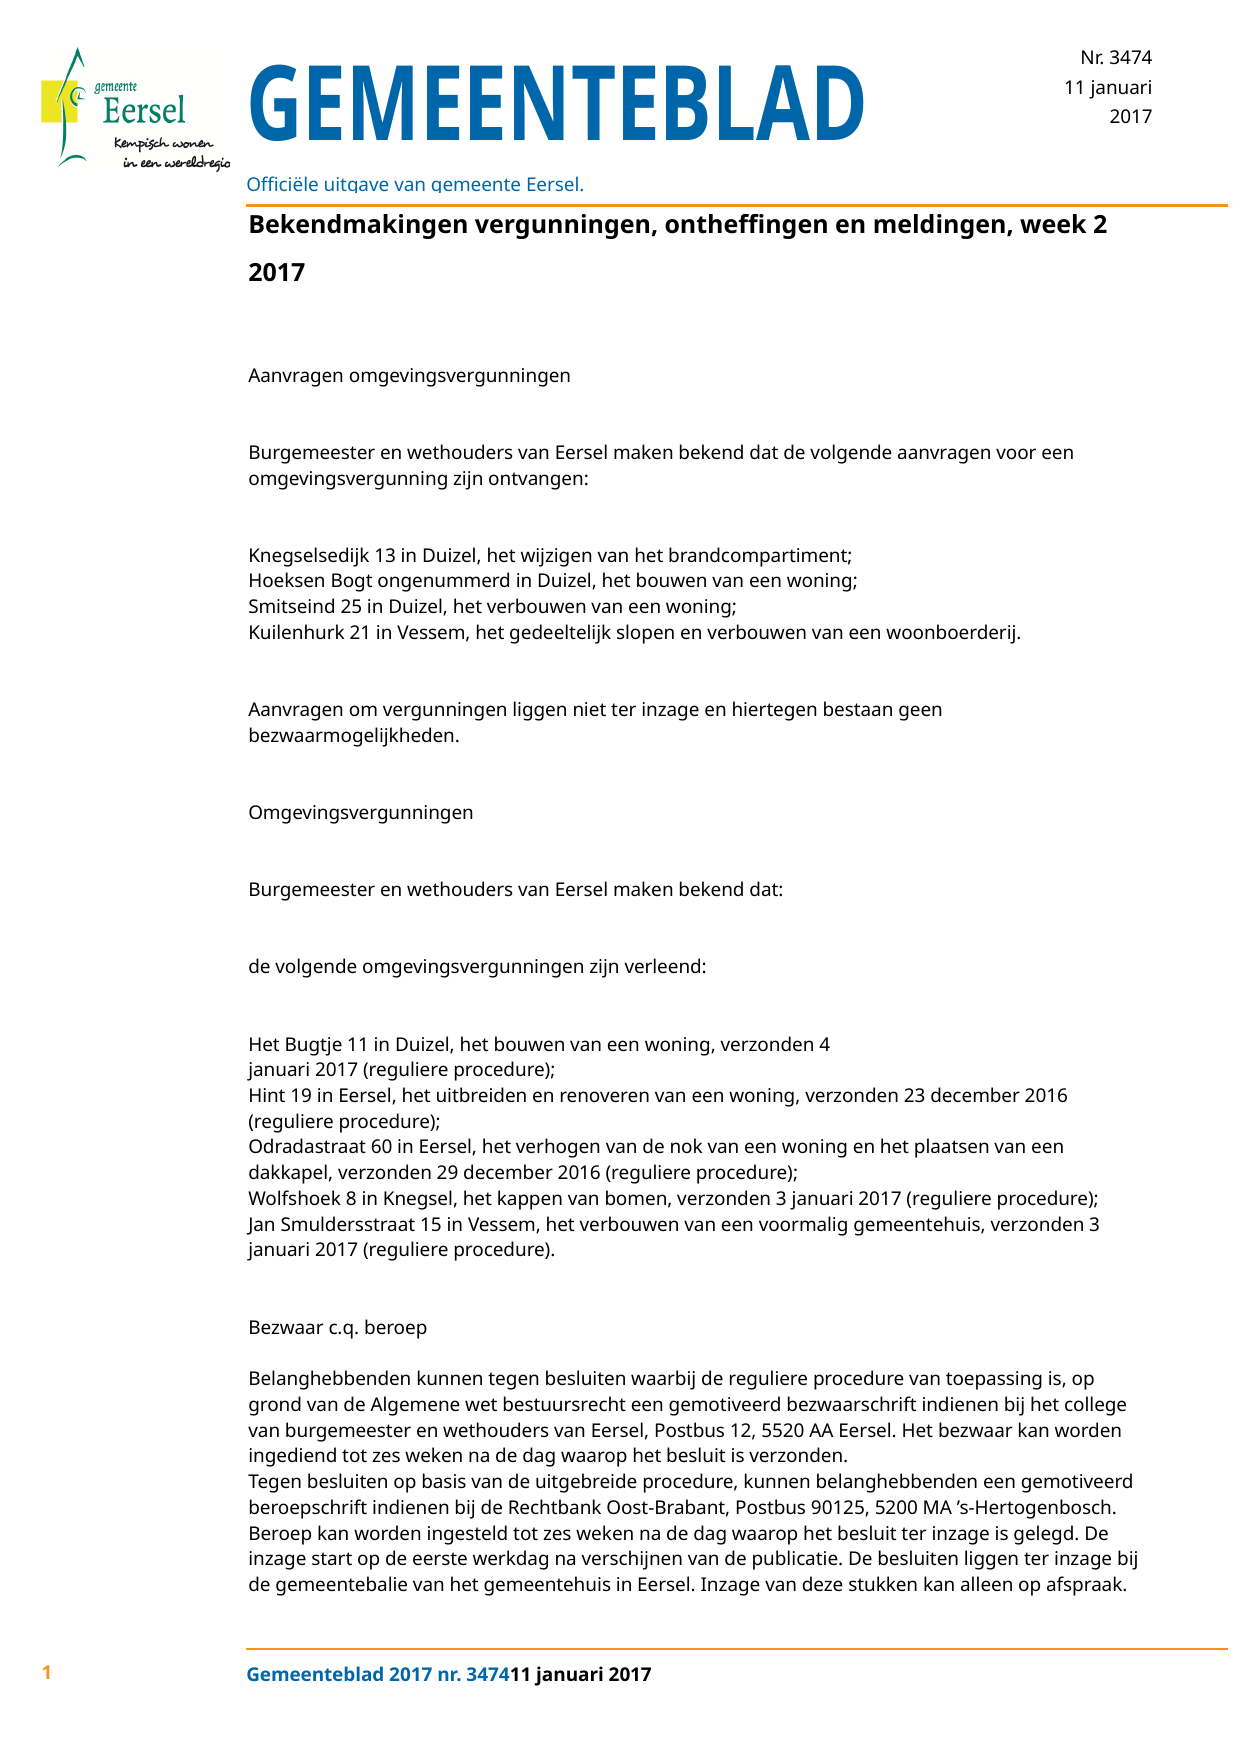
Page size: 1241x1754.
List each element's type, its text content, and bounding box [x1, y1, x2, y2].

text Kuilenhurk 21 in Vessem, het gedeeltelijk slopen en verbouwen van een woonboerderij. [248, 619, 1152, 645]
text Omgevingsvergunningen [248, 799, 1152, 825]
text Burgemeester en wethouders van Eersel maken bekend dat de volgende aanvragen voor een omgevingsvergunning zijn ontvangen: [248, 439, 1152, 491]
picture [41, 47, 231, 172]
text Belanghebbenden kunnen tegen besluiten waarbij de reguliere procedure van toepassing is, op grond van de Algemene wet bestuursrecht een gemotiveerd bezwaarschrift indienen bij het college van burgemeester en wethouders van Eersel, Postbus 12, 5520 AA Eersel. Het bezwaar kan worden ingediend tot zes weken na de dag waarop het besluit is verzonden. [248, 1365, 1152, 1468]
text Aanvragen om vergunningen liggen niet ter inzage en hiertegen bestaan geen bezwaarmogelijkheden. [248, 696, 1152, 748]
text Hint 19 in Eersel, het uitbreiden en renoveren van een woning, verzonden 23 december 2016 [248, 1082, 1152, 1108]
text Burgemeester en wethouders van Eersel maken bekend dat: [248, 876, 1152, 902]
text Tegen besluiten op basis van de uitgebreide procedure, kunnen belanghebbenden een gemotiveerd beroepschrift indienen bij de Rechtbank Oost-Brabant, Postbus 90125, 5200 MA ’s-Hertogenbosch. Beroep kan worden ingesteld tot zes weken na de dag waarop het besluit ter inzage is gelegd. De inzage start op de eerste werkdag na verschijnen van de publicatie. De besluiten liggen ter inzage bij de gemeentebalie van het gemeentehuis in Eersel. Inzage van deze stukken kan alleen op afspraak. [248, 1468, 1152, 1597]
text de volgende omgevingsvergunningen zijn verleend: [248, 954, 1152, 979]
text Knegselsedijk 13 in Duizel, het wijzigen van het brandcompartiment; [248, 542, 1152, 568]
text Odradastraat 60 in Eersel, het verhogen van de nok van een woning en het plaatsen van een [248, 1134, 1152, 1159]
text Aanvragen omgevingsvergunningen [248, 362, 1152, 388]
text Jan Smuldersstraat 15 in Vessem, het verbouwen van een voormalig gemeentehuis, verzonden 3 januari 2017 (reguliere procedure). [248, 1211, 1152, 1262]
text Wolfshoek 8 in Knegsel, het kappen van bomen, verzonden 3 januari 2017 (reguliere procedure); [248, 1185, 1152, 1211]
text Smitseind 25 in Duizel, het verbouwen van een woning; [248, 593, 1152, 619]
text januari 2017 (reguliere procedure); [248, 1057, 1152, 1082]
text dakkapel, verzonden 29 december 2016 (reguliere procedure); [248, 1159, 1152, 1185]
text Hoeksen Bogt ongenummerd in Duizel, het bouwen van een woning; [248, 568, 1152, 593]
text Het Bugtje 11 in Duizel, het bouwen van een woning, verzonden 4 [248, 1031, 1152, 1057]
text Bezwaar c.q. beroep [248, 1314, 1152, 1339]
text Bekendmakingen vergunningen, ontheffingen en meldingen, week 2 2017 [248, 207, 1152, 288]
text (reguliere procedure); [248, 1108, 1152, 1134]
